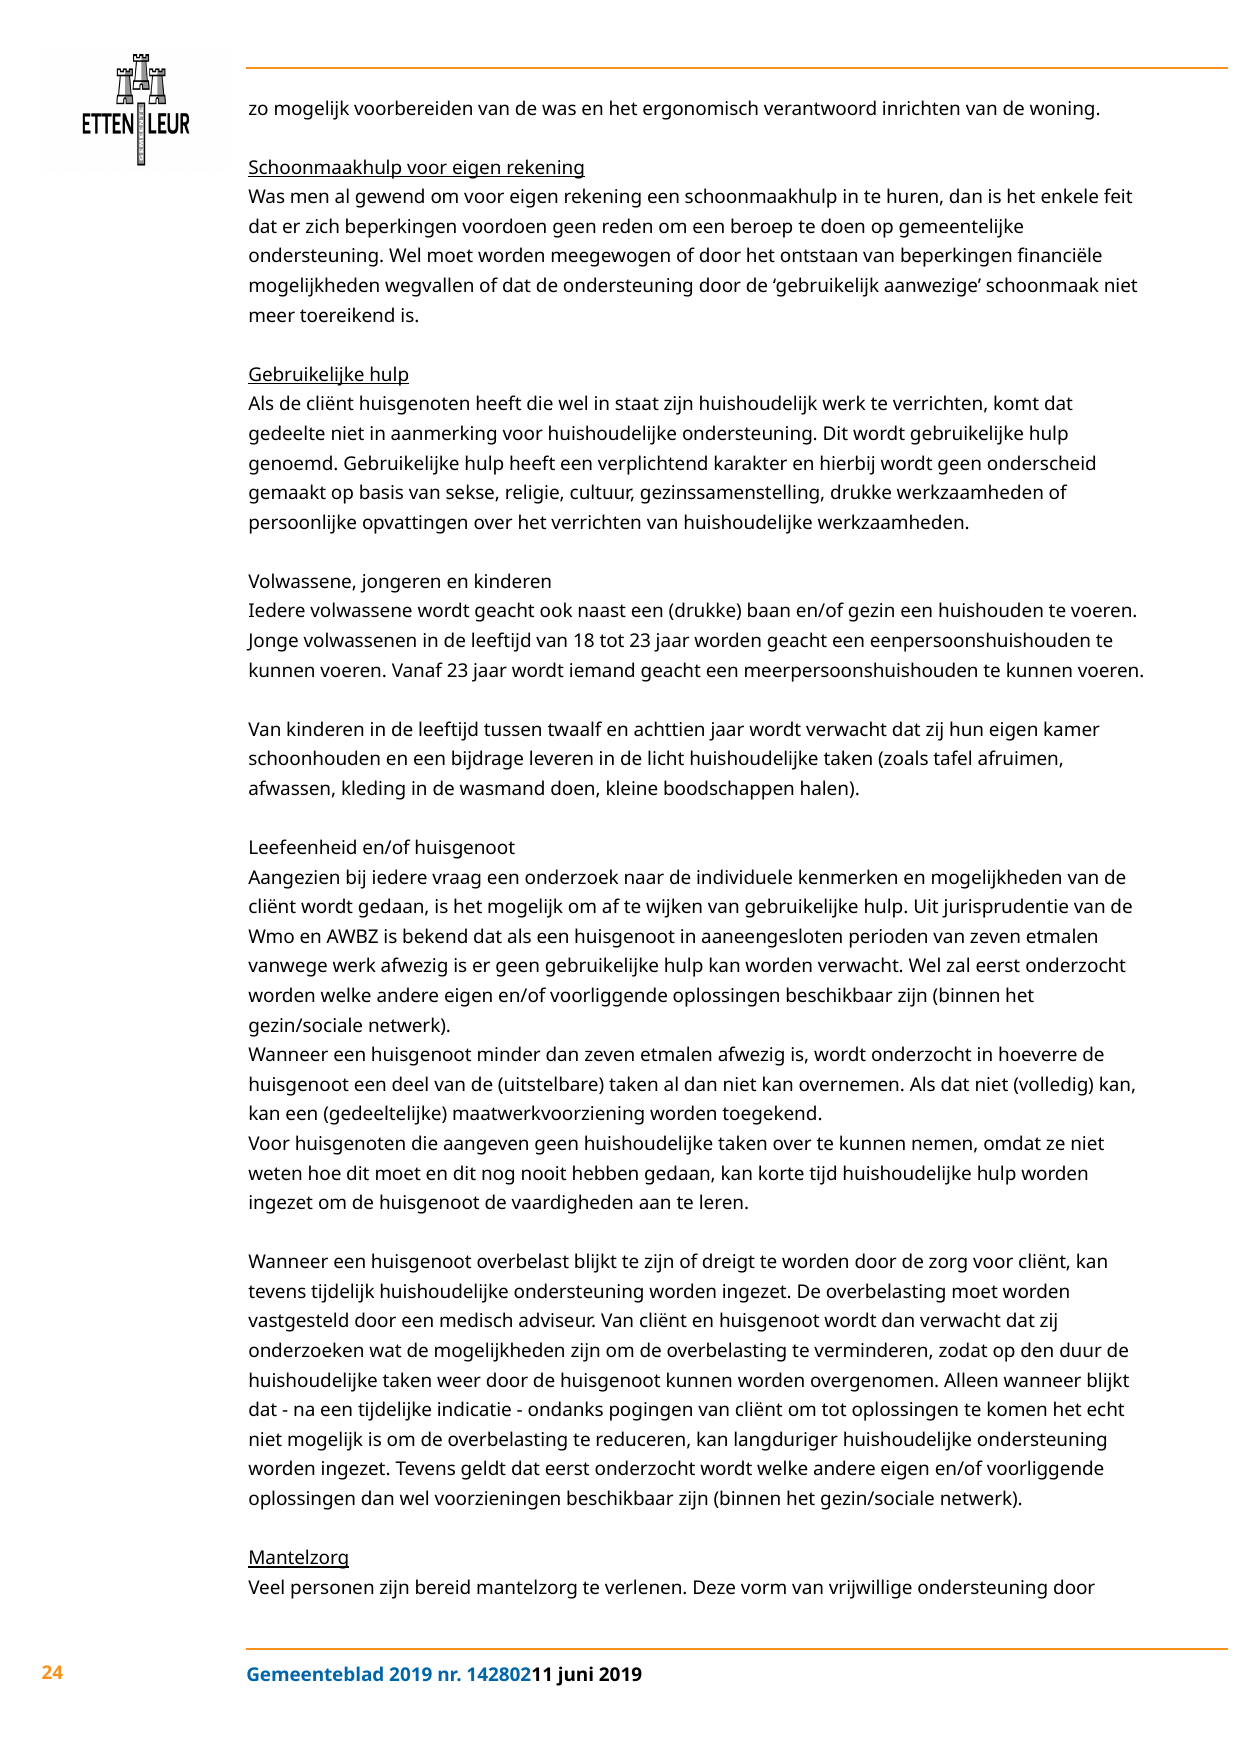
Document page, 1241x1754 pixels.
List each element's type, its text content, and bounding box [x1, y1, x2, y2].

text Mantelzorg [248, 1544, 1152, 1570]
picture [41, 47, 231, 172]
text Was men al gewend om voor eigen rekening een schoonmaakhulp in te huren, dan is het enkele feit dat er zich beperkingen voordoen geen reden om een beroep te doen op gemeentelijke ondersteuning. Wel moet worden meegewogen of door het ontstaan van beperkingen financiële mogelijkheden wegvallen of dat de ondersteuning door de ‘gebruikelijk aanwezige’ schoonmaak niet meer toereikend is. [248, 183, 1152, 328]
text zo mogelijk voorbereiden van de was en het ergonomisch verantwoord inrichten van de woning. [248, 95, 1152, 121]
text Aangezien bij iedere vraag een onderzoek naar de individuele kenmerken en mogelijkheden van de cliënt wordt gedaan, is het mogelijk om af te wijken van gebruikelijke hulp. Uit jurisprudentie van de Wmo en AWBZ is bekend dat als een huisgenoot in aaneengesloten perioden van zeven etmalen vanwege werk afwezig is er geen gebruikelijke hulp kan worden verwacht. Wel zal eerst onderzocht worden welke andere eigen en/of voorliggende oplossingen beschikbaar zijn (binnen het gezin/sociale netwerk). [248, 864, 1152, 1038]
text Wanneer een huisgenoot overbelast blijkt te zijn of dreigt te worden door de zorg voor cliënt, kan tevens tijdelijk huishoudelijke ondersteuning worden ingezet. De overbelasting moet worden vastgesteld door een medisch adviseur. Van cliënt en huisgenoot wordt dan verwacht dat zij onderzoeken wat de mogelijkheden zijn om de overbelasting te verminderen, zodat op den duur de huishoudelijke taken weer door de huisgenoot kunnen worden overgenomen. Alleen wanneer blijkt dat - na een tijdelijke indicatie - ondanks pogingen van cliënt om tot oplossingen te komen het echt niet mogelijk is om de overbelasting te reduceren, kan langduriger huishoudelijke ondersteuning worden ingezet. Tevens geldt dat eerst onderzocht wordt welke andere eigen en/of voorliggende oplossingen dan wel voorzieningen beschikbaar zijn (binnen het gezin/sociale netwerk). [248, 1248, 1152, 1511]
text Volwassene, jongeren en kinderen [248, 568, 1152, 594]
text Schoonmaakhulp voor eigen rekening [248, 154, 1152, 180]
text Veel personen zijn bereid mantelzorg te verlenen. Deze vorm van vrijwillige ondersteuning door [248, 1574, 1152, 1600]
text Leefeenheid en/of huisgenoot [248, 834, 1152, 860]
text Gebruikelijke hulp [248, 361, 1152, 387]
text Iedere volwassene wordt geacht ook naast een (drukke) baan en/of gezin een huishouden te voeren. Jonge volwassenen in de leeftijd van 18 tot 23 jaar worden geacht een eenpersoonshuishouden te kunnen voeren. Vanaf 23 jaar wordt iemand geacht een meerpersoonshuishouden te kunnen voeren. [248, 598, 1152, 683]
text Als de cliënt huisgenoten heeft die wel in staat zijn huishoudelijk werk te verrichten, komt dat gedeelte niet in aanmerking voor huishoudelijke ondersteuning. Dit wordt gebruikelijke hulp genoemd. Gebruikelijke hulp heeft een verplichtend karakter en hierbij wordt geen onderscheid gemaakt op basis van sekse, religie, cultuur, gezinssamenstelling, drukke werkzaamheden of persoonlijke opvattingen over het verrichten van huishoudelijke werkzaamheden. [248, 391, 1152, 535]
text Van kinderen in de leeftijd tussen twaalf en achttien jaar wordt verwacht dat zij hun eigen kamer schoonhouden en een bijdrage leveren in de licht huishoudelijke taken (zoals tafel afruimen, afwassen, kleding in de wasmand doen, kleine boodschappen halen). [248, 716, 1152, 801]
text Voor huisgenoten die aangeven geen huishoudelijke taken over te kunnen nemen, omdat ze niet weten hoe dit moet en dit nog nooit hebben gedaan, kan korte tijd huishoudelijke hulp worden ingezet om de huisgenoot de vaardigheden aan te leren. [248, 1130, 1152, 1215]
text Wanneer een huisgenoot minder dan zeven etmalen afwezig is, wordt onderzocht in hoeverre de huisgenoot een deel van de (uitstelbare) taken al dan niet kan overnemen. Als dat niet (volledig) kan, kan een (gedeeltelijke) maatwerkvoorziening worden toegekend. [248, 1041, 1152, 1126]
